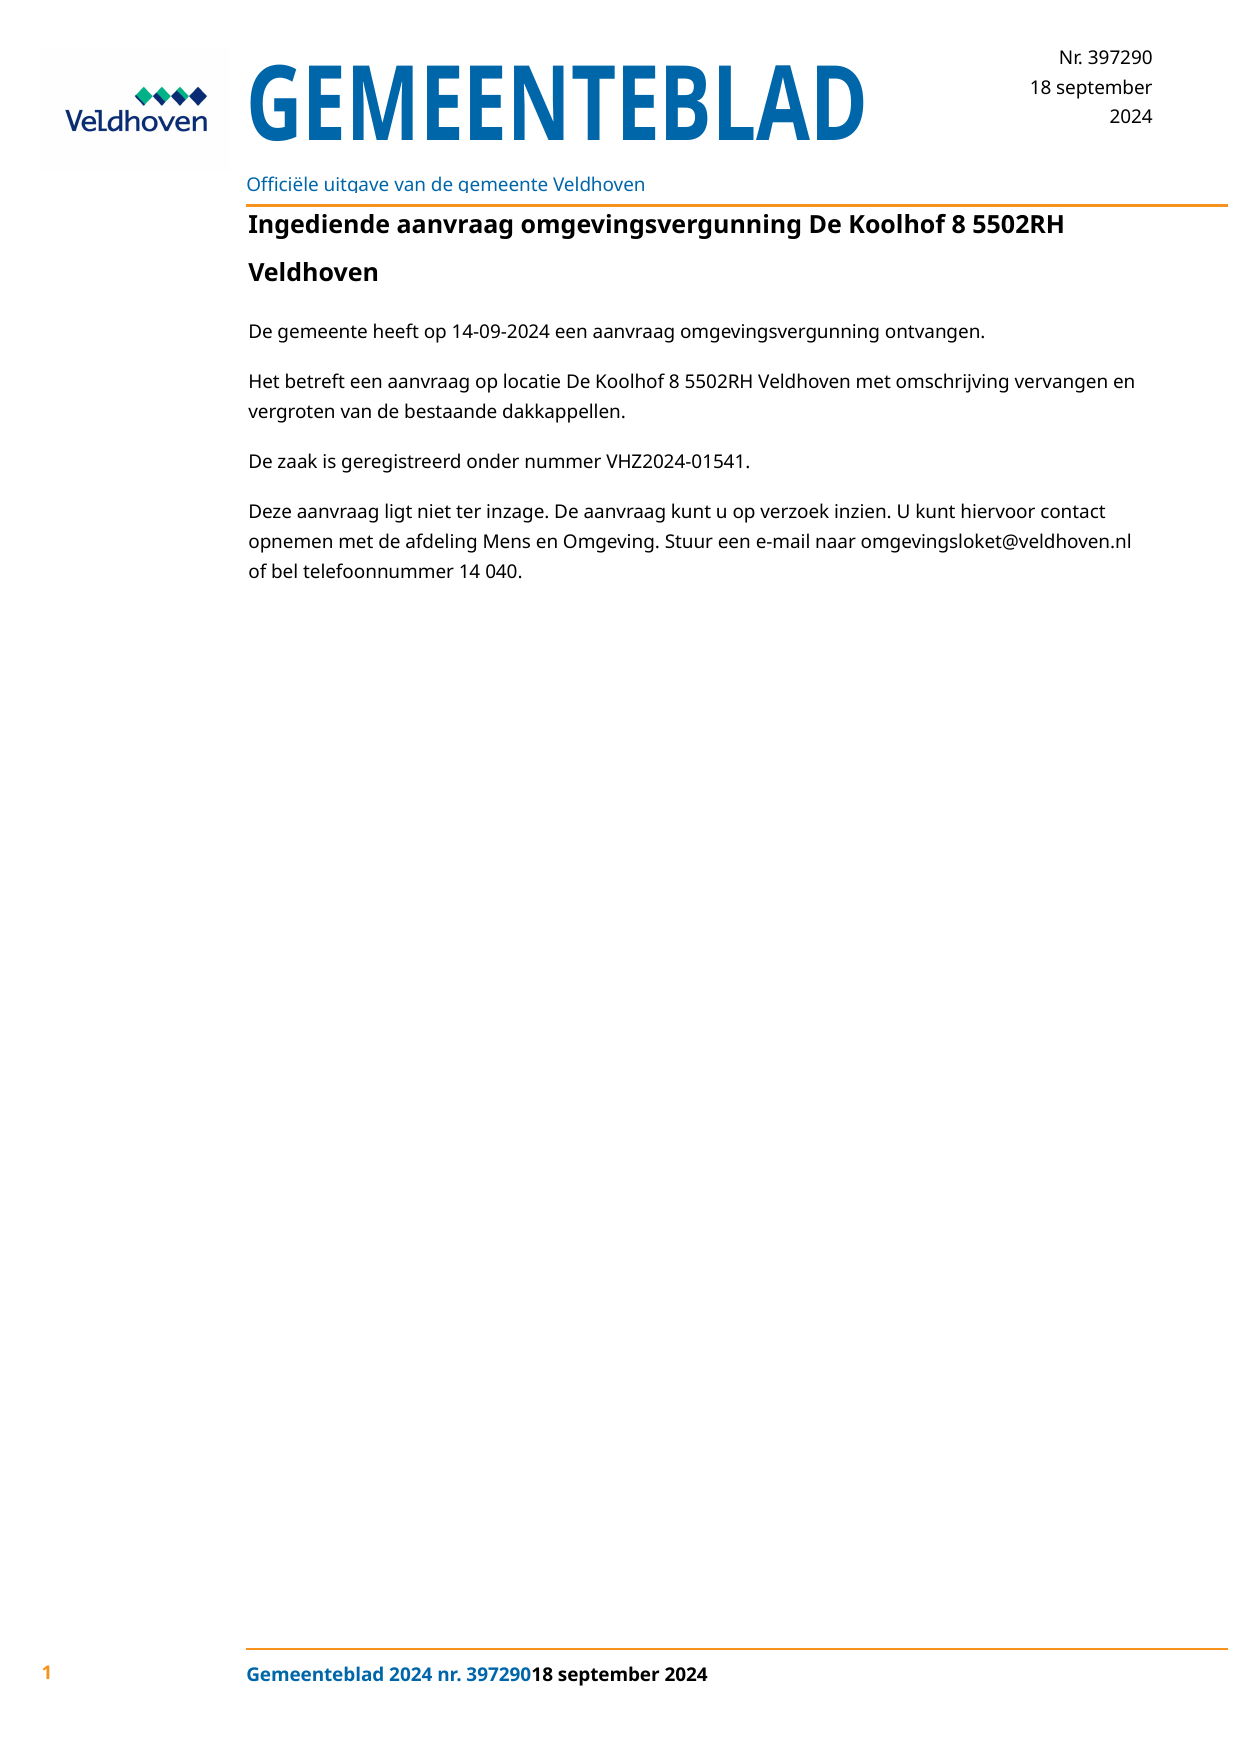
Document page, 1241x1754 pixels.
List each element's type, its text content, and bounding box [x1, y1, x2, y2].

text De gemeente heeft op 14-09-2024 een aanvraag omgevingsvergunning ontvangen. [248, 318, 1152, 344]
text Het betreft een aanvraag op locatie De Koolhof 8 5502RH Veldhoven met omschrijving vervangen en vergroten van de bestaande dakkappellen. [248, 368, 1152, 424]
picture [41, 47, 231, 172]
text Deze aanvraag ligt niet ter inzage. De aanvraag kunt u op verzoek inzien. U kunt hiervoor contact opnemen met de afdeling Mens en Omgeving. Stuur een e-mail naar omgevingsloket@veldhoven.nl of bel telefoonnummer 14 040. [248, 499, 1152, 584]
text Ingediende aanvraag omgevingsvergunning De Koolhof 8 5502RH Veldhoven [248, 207, 1152, 288]
text De zaak is geregistreerd onder nummer VHZ2024-01541. [248, 448, 1152, 474]
